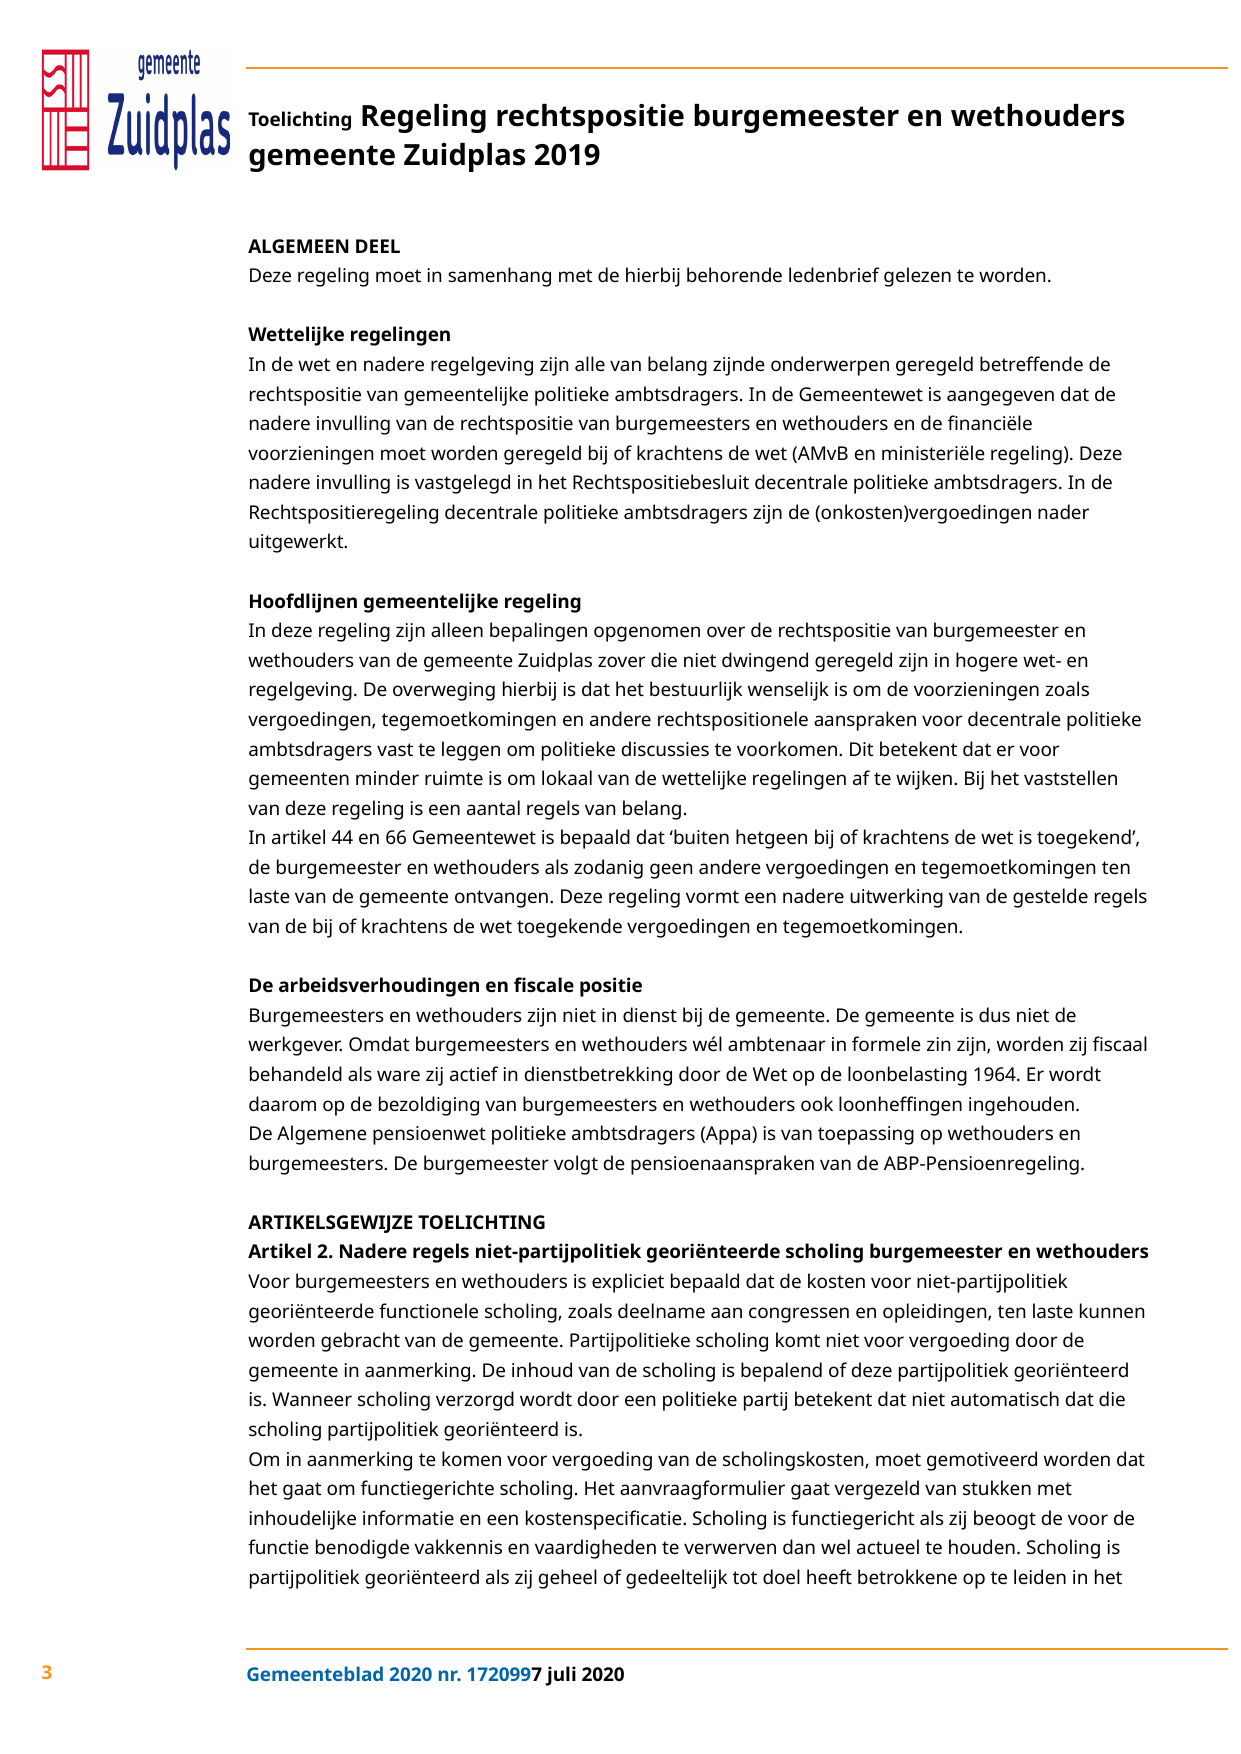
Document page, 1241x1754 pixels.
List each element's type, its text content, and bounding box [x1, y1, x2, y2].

text Voor burgemeesters en wethouders is expliciet bepaald dat de kosten voor niet-partijpolitiek georiënteerde functionele scholing, zoals deelname aan congressen en opleidingen, ten laste kunnen worden gebracht van de gemeente. Partijpolitieke scholing komt niet voor vergoeding door de gemeente in aanmerking. De inhoud van de scholing is bepalend of deze partijpolitiek georiënteerd is. Wanneer scholing verzorgd wordt door een politieke partij betekent dat niet automatisch dat die scholing partijpolitiek georiënteerd is. [248, 1268, 1152, 1442]
text In deze regeling zijn alleen bepalingen opgenomen over de rechtspositie van burgemeester en wethouders van de gemeente Zuidplas zover die niet dwingend geregeld zijn in hogere wet- en regelgeving. De overweging hierbij is dat het bestuurlijk wenselijk is om de voorzieningen zoals vergoedingen, tegemoetkomingen en andere rechtspositionele aanspraken voor decentrale politieke ambtsdragers vast te leggen om politieke discussies te voorkomen. Dit betekent dat er voor gemeenten minder ruimte is om lokaal van de wettelijke regelingen af te wijken. Bij het vaststellen van deze regeling is een aantal regels van belang. [248, 617, 1152, 821]
text In de wet en nadere regelgeving zijn alle van belang zijnde onderwerpen geregeld betreffende de rechtspositie van gemeentelijke politieke ambtsdragers. In de Gemeentewet is aangegeven dat de nadere invulling van de rechtspositie van burgemeesters en wethouders en de financiële voorzieningen moet worden geregeld bij of krachtens de wet (AMvB en ministeriële regeling). Deze nadere invulling is vastgelegd in het Rechtspositiebesluit decentrale politieke ambtsdragers. In de Rechtspositieregeling decentrale politieke ambtsdragers zijn de (onkosten)vergoedingen nader uitgewerkt. [248, 351, 1152, 554]
text Wettelijke regelingen [248, 322, 1152, 347]
picture [41, 47, 231, 172]
text ARTIKELSGEWIJZE TOELICHTING [248, 1209, 1152, 1235]
text ALGEMEEN DEEL [248, 233, 1152, 259]
text De Algemene pensioenwet politieke ambtsdragers (Appa) is van toepassing op wethouders en burgemeesters. De burgemeester volgt de pensioenaanspraken van de ABP-Pensioenregeling. [248, 1120, 1152, 1176]
text Hoofdlijnen gemeentelijke regeling [248, 588, 1152, 614]
text Om in aanmerking te komen voor vergoeding van de scholingskosten, moet gemotiveerd worden dat het gaat om functiegerichte scholing. Het aanvraagformulier gaat vergezeld van stukken met inhoudelijke informatie en een kostenspecificatie. Scholing is functiegericht als zij beoogt de voor de functie benodigde vakkennis en vaardigheden te verwerven dan wel actueel te houden. Scholing is partijpolitiek georiënteerd als zij geheel of gedeeltelijk tot doel heeft betrokkene op te leiden in het [248, 1446, 1152, 1590]
text Deze regeling moet in samenhang met de hierbij behorende ledenbrief gelezen te worden. [248, 262, 1152, 288]
text Burgemeesters en wethouders zijn niet in dienst bij de gemeente. De gemeente is dus niet de werkgever. Omdat burgemeesters en wethouders wél ambtenaar in formele zin zijn, worden zij fiscaal behandeld als ware zij actief in dienstbetrekking door de Wet op de loonbelasting 1964. Er wordt daarom op de bezoldiging van burgemeesters en wethouders ook loonheffingen ingehouden. [248, 1002, 1152, 1117]
text In artikel 44 en 66 Gemeentewet is bepaald dat ‘buiten hetgeen bij of krachtens de wet is toegekend’, de burgemeester en wethouders als zodanig geen andere vergoedingen en tegemoetkomingen ten laste van de gemeente ontvangen. Deze regeling vormt een nadere uitwerking van de gestelde regels van de bij of krachtens de wet toegekende vergoedingen en tegemoetkomingen. [248, 824, 1152, 939]
text De arbeidsverhoudingen en fiscale positie [248, 972, 1152, 998]
text Artikel 2. Nadere regels niet-partijpolitiek georiënteerde scholing burgemeester en wethouders [248, 1239, 1152, 1264]
text Toelichting Regeling rechtspositie burgemeester en wethouders gemeente Zuidplas 2019 [248, 95, 1152, 174]
